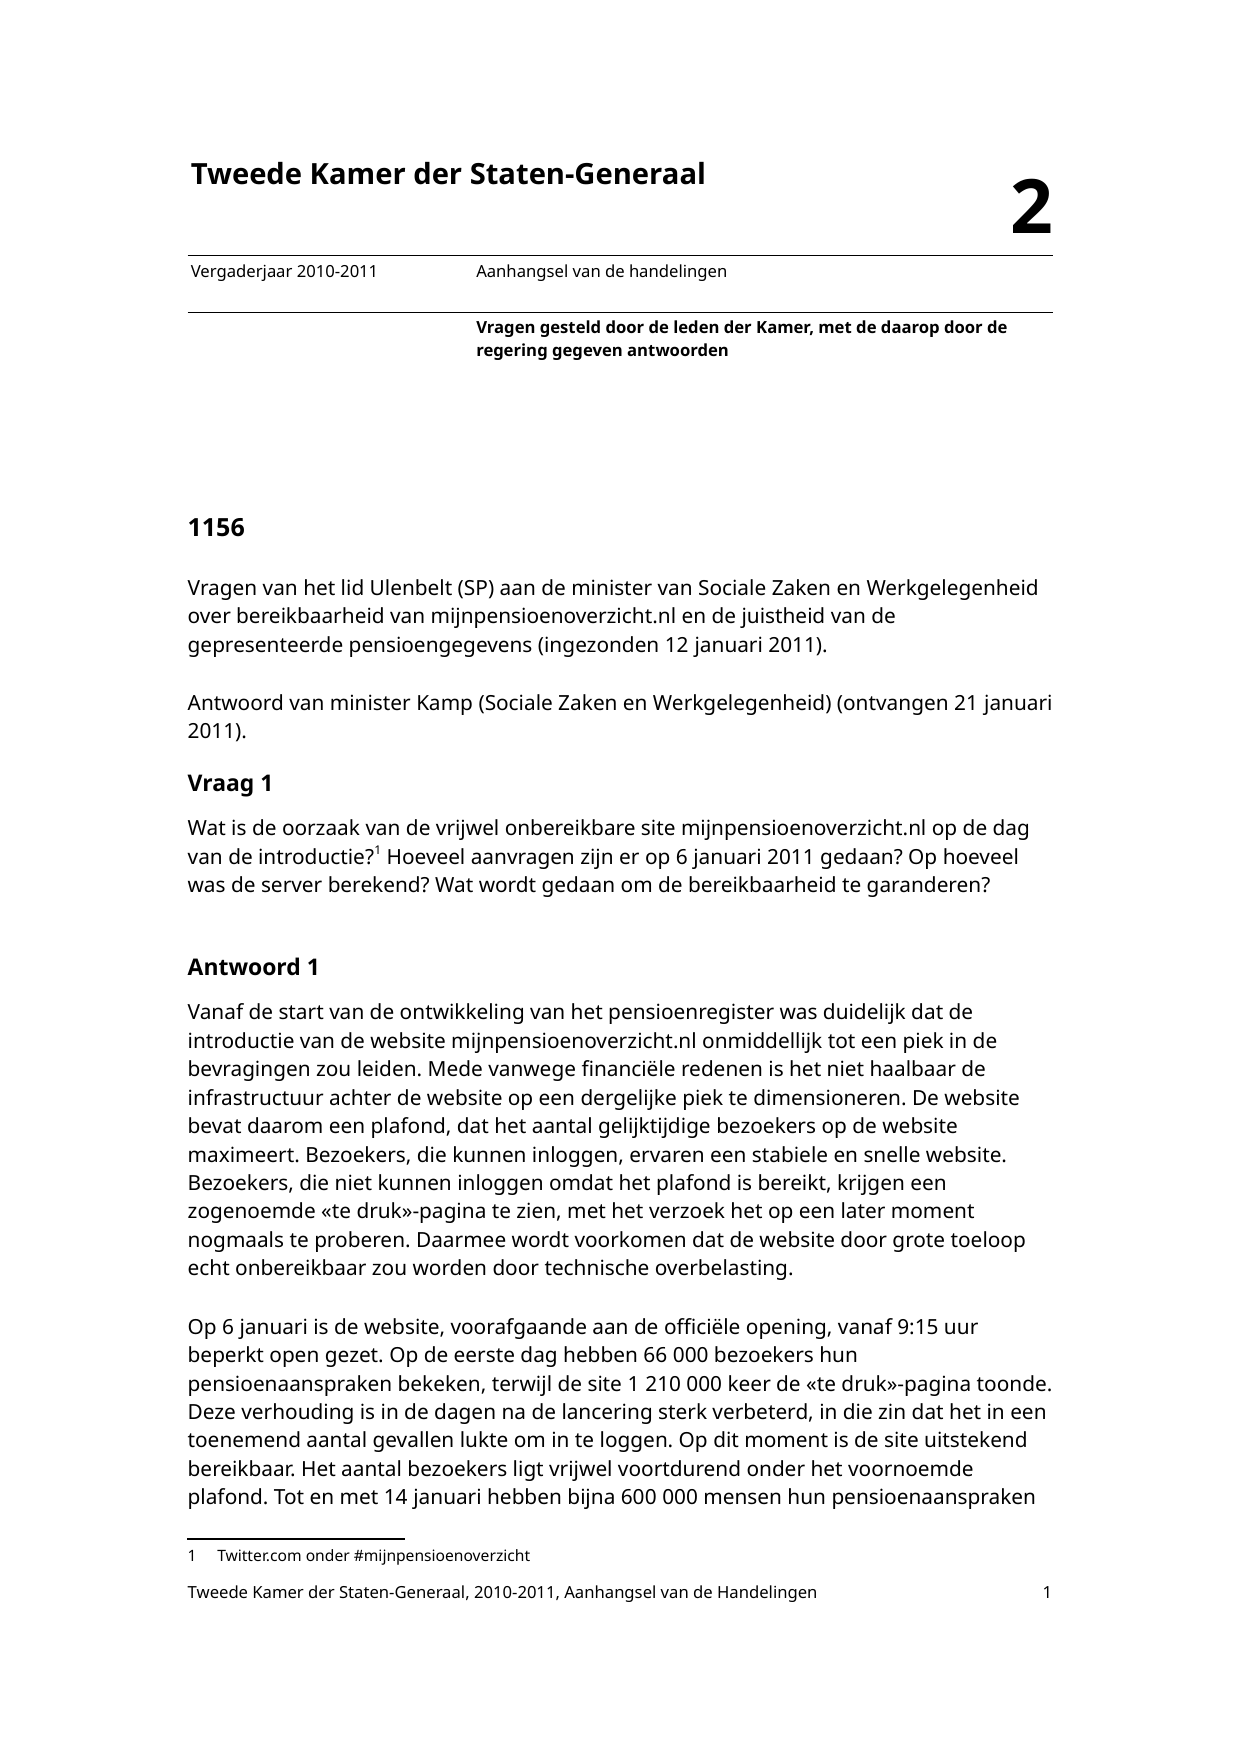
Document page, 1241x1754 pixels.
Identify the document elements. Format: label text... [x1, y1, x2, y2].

text Twitter.com onder #mijnpensioenoverzicht [187, 1538, 1053, 1566]
subtitle Antwoord 1 [187, 951, 1053, 982]
table_cell Vergaderjaar 2010-2011 [188, 256, 473, 312]
text 1156 [187, 509, 1053, 543]
text Wat is de oorzaak van de vrijwel onbereikbare site mijnpensioenoverzicht.nl op de dag van de introductie? Hoeveel aanvragen zijn er op 6 januari 2011 gedaan? Op hoeveel was de server berekend? Wat wordt gedaan om de bereikbaarheid te garanderen? [187, 813, 1053, 899]
subtitle Vraag 1 [187, 767, 1053, 798]
text Vragen van het lid Ulenbelt (SP) aan de minister van Sociale Zaken en Werkgelegenheid over bereikbaarheid van mijnpensioenoverzicht.nl en de juistheid van de gepresenteerde pensioengegevens (ingezonden 12 januari 2011). [187, 573, 1053, 658]
table_header 2 [880, 150, 1053, 255]
table_header Tweede Kamer der Staten-Generaal [188, 150, 879, 255]
text Vanaf de start van de ontwikkeling van het pensioenregister was duidelijk dat de introductie van de website mijnpensioenoverzicht.nl onmiddellijk tot een piek in de bevragingen zou leiden. Mede vanwege financiële redenen is het niet haalbaar de infrastructuur achter de website op een dergelijke piek te dimensioneren. De website bevat daarom een plafond, dat het aantal gelijktijdige bezoekers op de website maximeert. Bezoekers, die kunnen inloggen, ervaren een stabiele en snelle website. Bezoekers, die niet kunnen inloggen omdat het plafond is bereikt, krijgen een zogenoemde «te druk»-pagina te zien, met het verzoek het op een later moment nogmaals te proberen. Daarmee wordt voorkomen dat de website door grote toeloop echt onbereikbaar zou worden door technische overbelasting. [187, 997, 1053, 1282]
text Antwoord van minister Kamp (Sociale Zaken en Werkgelegenheid) (ontvangen 21 januari 2011). [187, 688, 1053, 745]
table_cell [188, 313, 473, 361]
text Op 6 januari is de website, voorafgaande aan de officiële opening, vanaf 9:15 uur beperkt open gezet. Op de eerste dag hebben 66 000 bezoekers hun pensioenaanspraken bekeken, terwijl de site 1 210 000 keer de «te druk»-pagina toonde. Deze verhouding is in de dagen na de lancering sterk verbeterd, in die zin dat het in een toenemend aantal gevallen lukte om in te loggen. Op dit moment is de site uitstekend bereikbaar. Het aantal bezoekers ligt vrijwel voortdurend onder het voornoemde plafond. Tot en met 14 januari hebben bijna 600 000 mensen hun pensioenaanspraken [187, 1312, 1053, 1511]
table_cell Vragen gesteld door de leden der Kamer, met de daarop door de regering gegeven antwoorden [473, 313, 1053, 361]
table_cell Aanhangsel van de handelingen [473, 256, 1053, 312]
